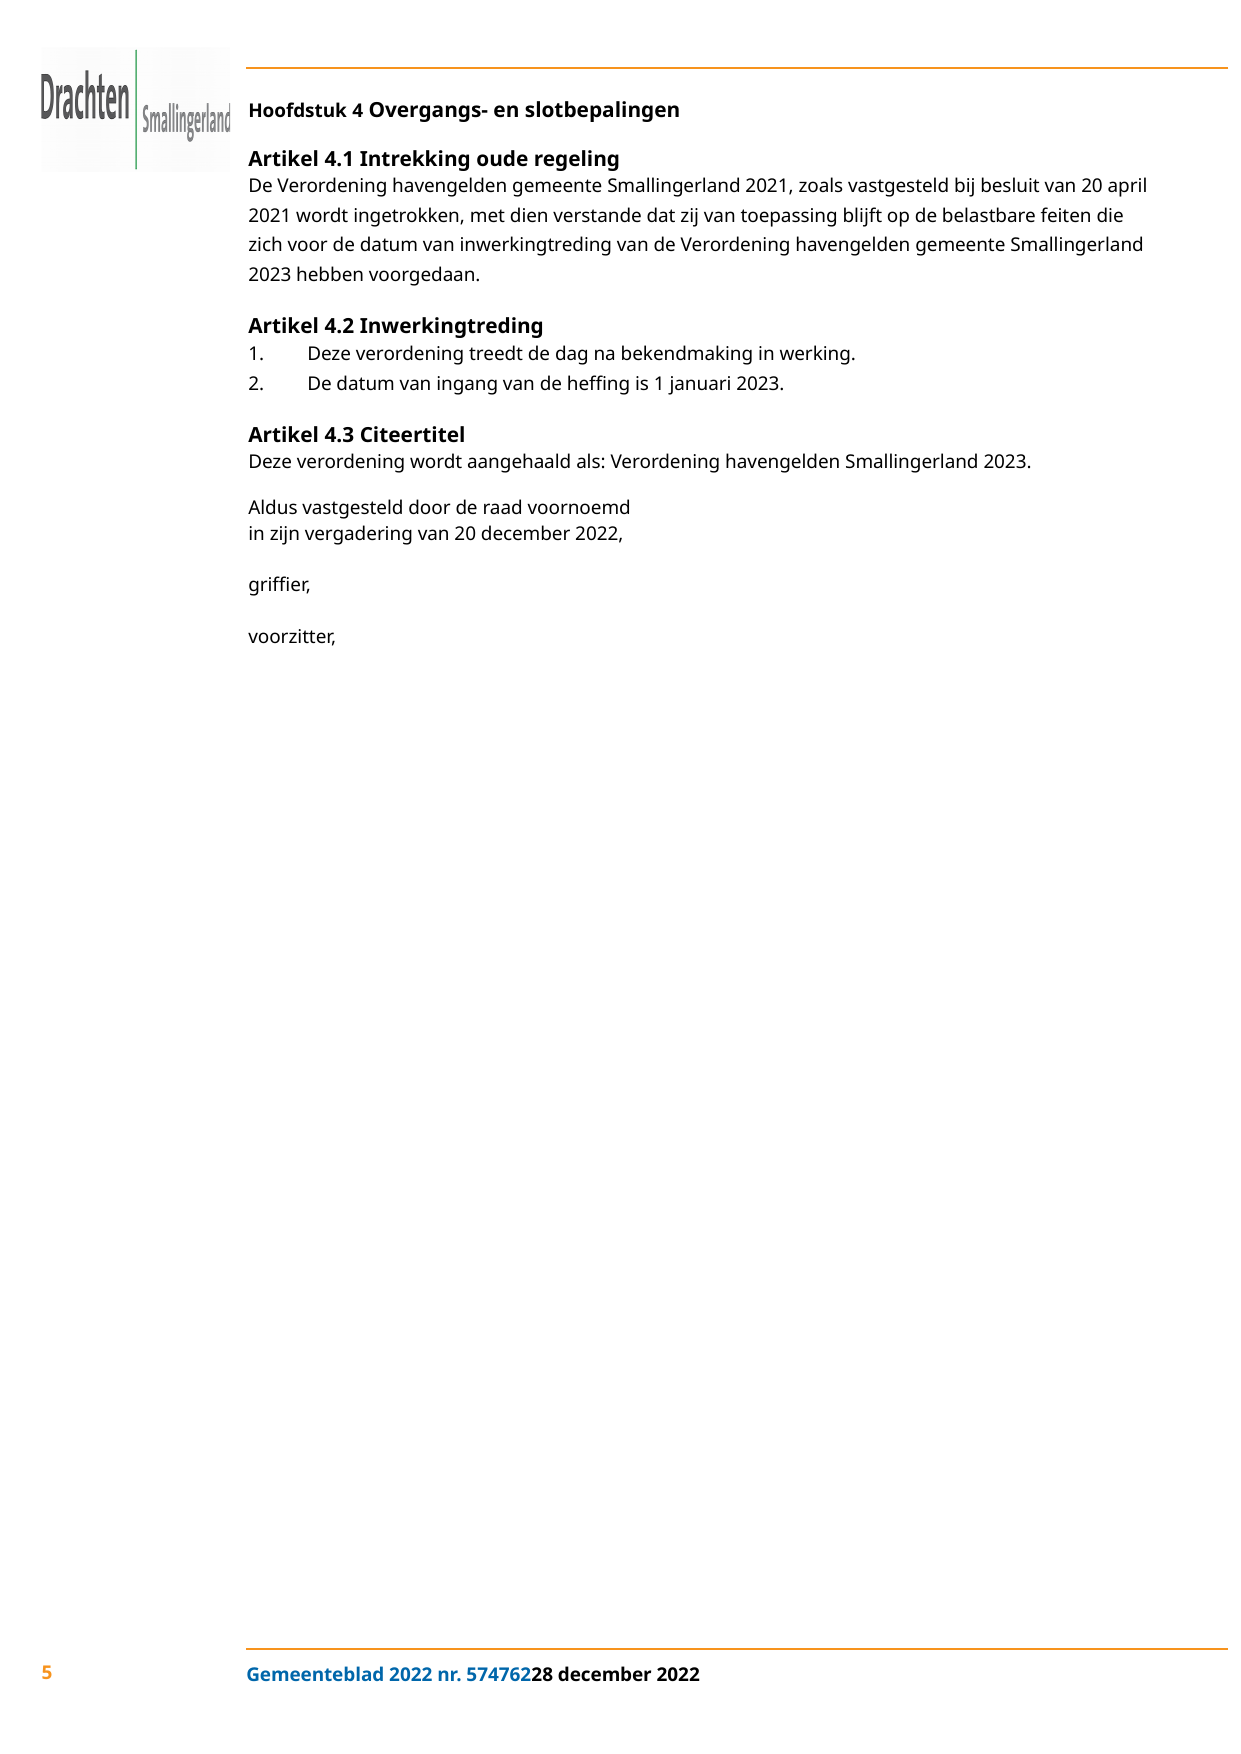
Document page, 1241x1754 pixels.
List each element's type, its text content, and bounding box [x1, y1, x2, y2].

picture [41, 47, 231, 172]
text Artikel 4.1 Intrekking oude regeling [248, 144, 1152, 172]
text Deze verordening wordt aangehaald als: Verordening havengelden Smallingerland 2023. [248, 448, 1152, 474]
text Aldus vastgesteld door de raad voornoemd [248, 494, 1152, 520]
list De datum van ingang van de heffing is 1 januari 2023. [248, 370, 1152, 395]
text De Verordening havengelden gemeente Smallingerland 2021, zoals vastgesteld bij besluit van 20 april 2021 wordt ingetrokken, met dien verstande dat zij van toepassing blijft op de belastbare feiten die zich voor de datum van inwerkingtreding van de Verordening havengelden gemeente Smallingerland 2023 hebben voorgedaan. [248, 172, 1152, 287]
text voorzitter, [248, 623, 1152, 648]
list Deze verordening treedt de dag na bekendmaking in werking. [248, 340, 1152, 366]
text Hoofdstuk 4 Overgangs- en slotbepalingen [248, 95, 1152, 123]
text griffier, [248, 571, 1152, 597]
text Artikel 4.2 Inwerkingtreding [248, 312, 1152, 340]
text Artikel 4.3 Citeertitel [248, 420, 1152, 448]
text in zijn vergadering van 20 december 2022, [248, 520, 1152, 546]
